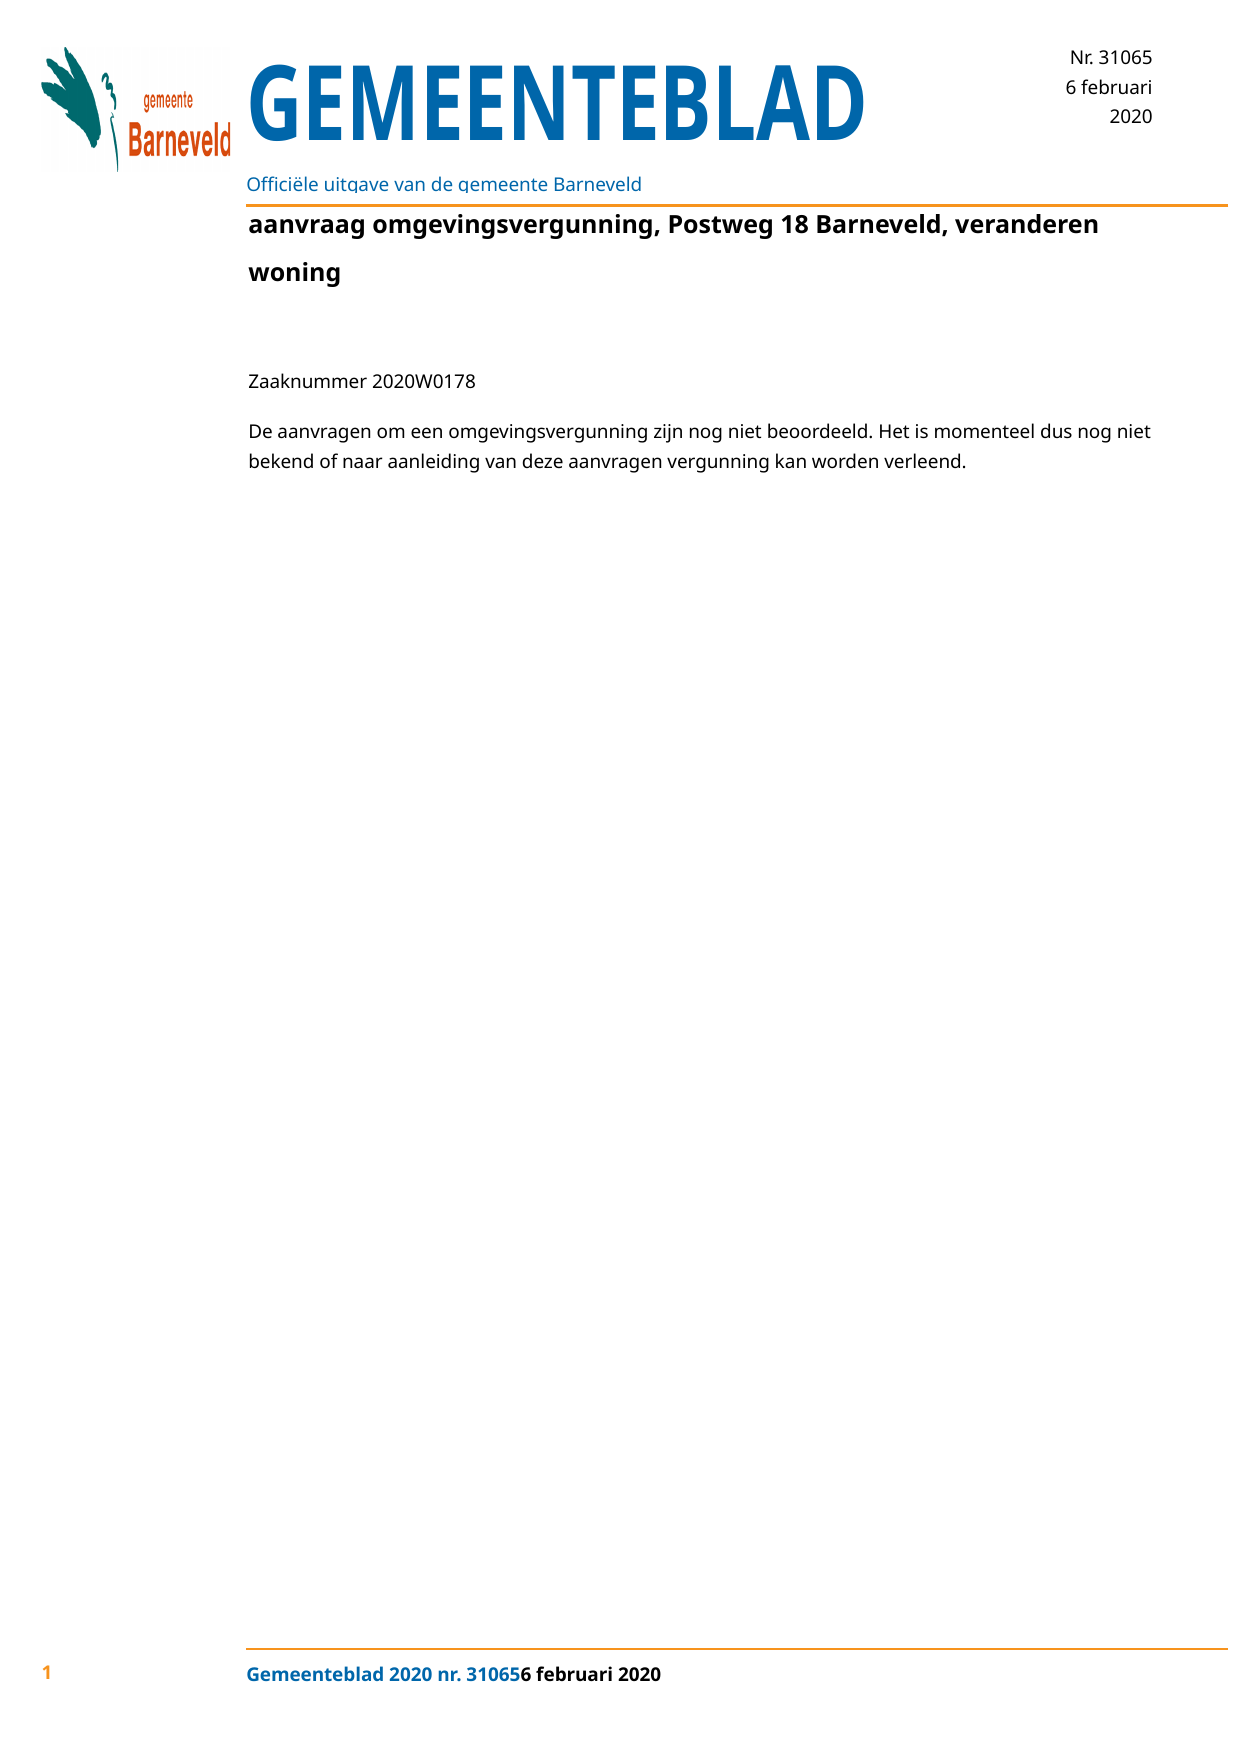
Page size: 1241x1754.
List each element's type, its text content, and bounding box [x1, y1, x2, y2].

text aanvraag omgevingsvergunning, Postweg 18 Barneveld, veranderen woning [248, 207, 1152, 288]
text De aanvragen om een omgevingsvergunning zijn nog niet beoordeeld. Het is momenteel dus nog niet bekend of naar aanleiding van deze aanvragen vergunning kan worden verleend. [248, 419, 1152, 474]
text Zaaknummer 2020W0178 [248, 368, 1152, 394]
picture [41, 47, 231, 172]
